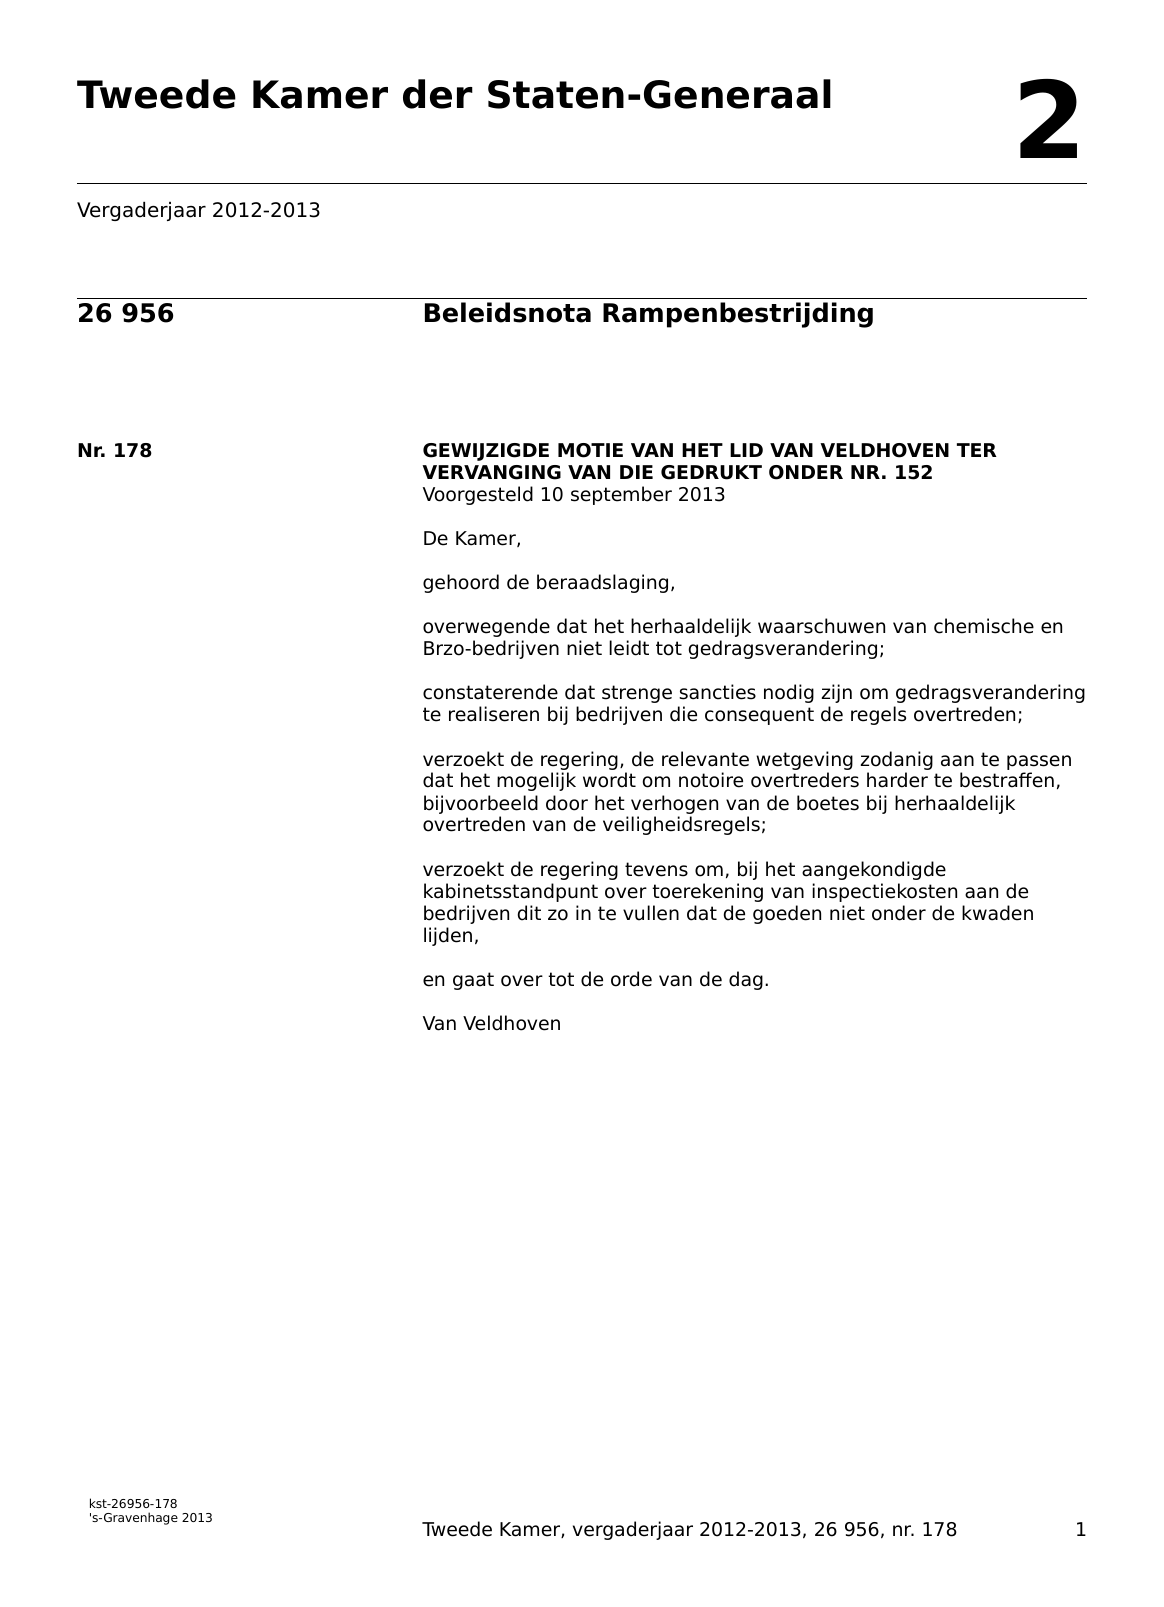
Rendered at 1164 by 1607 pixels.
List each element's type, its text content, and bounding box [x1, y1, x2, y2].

table_header Tweede Kamer der Staten-Generaal [77, 59, 886, 183]
text gehoord de beraadslaging, [422, 572, 1087, 594]
table_cell Vergaderjaar 2012-2013 [77, 184, 1087, 298]
text overwegende dat het herhaaldelijk waarschuwen van chemische en Brzo-bedrijven niet leidt tot gedragsverandering; [422, 616, 1087, 660]
text 's-Gravenhage 2013 [88, 1511, 323, 1525]
text Van Veldhoven [422, 1013, 1087, 1035]
text en gaat over tot de orde van de dag. [422, 969, 1087, 991]
text kst-26956-178 [88, 1497, 323, 1511]
text Voorgesteld 10 september 2013 [422, 484, 1087, 506]
text De Kamer, [422, 528, 1087, 550]
text verzoekt de regering, de relevante wetgeving zodanig aan te passen dat het mogelijk wordt om notoire overtreders harder te bestraffen, bijvoorbeeld door het verhogen van de boetes bij herhaaldelijk overtreden van de veiligheidsregels; [422, 748, 1087, 836]
subtitle Nr. 178 GEWIJZIGDE MOTIE VAN HET LID VAN VELDHOVEN TER VERVANGING VAN DIE GEDRUKT ONDER NR. 152 [77, 440, 1087, 484]
text constaterende dat strenge sancties nodig zijn om gedragsverandering te realiseren bij bedrijven die consequent de regels overtreden; [422, 682, 1087, 726]
subtitle 26 956 Beleidsnota Rampenbestrijding [77, 299, 1087, 329]
text verzoekt de regering tevens om, bij het aangekondigde kabinetsstandpunt over toerekening van inspectiekosten aan de bedrijven dit zo in te vullen dat de goeden niet onder de kwaden lijden, [422, 858, 1087, 946]
table_header 2 [886, 59, 1087, 183]
